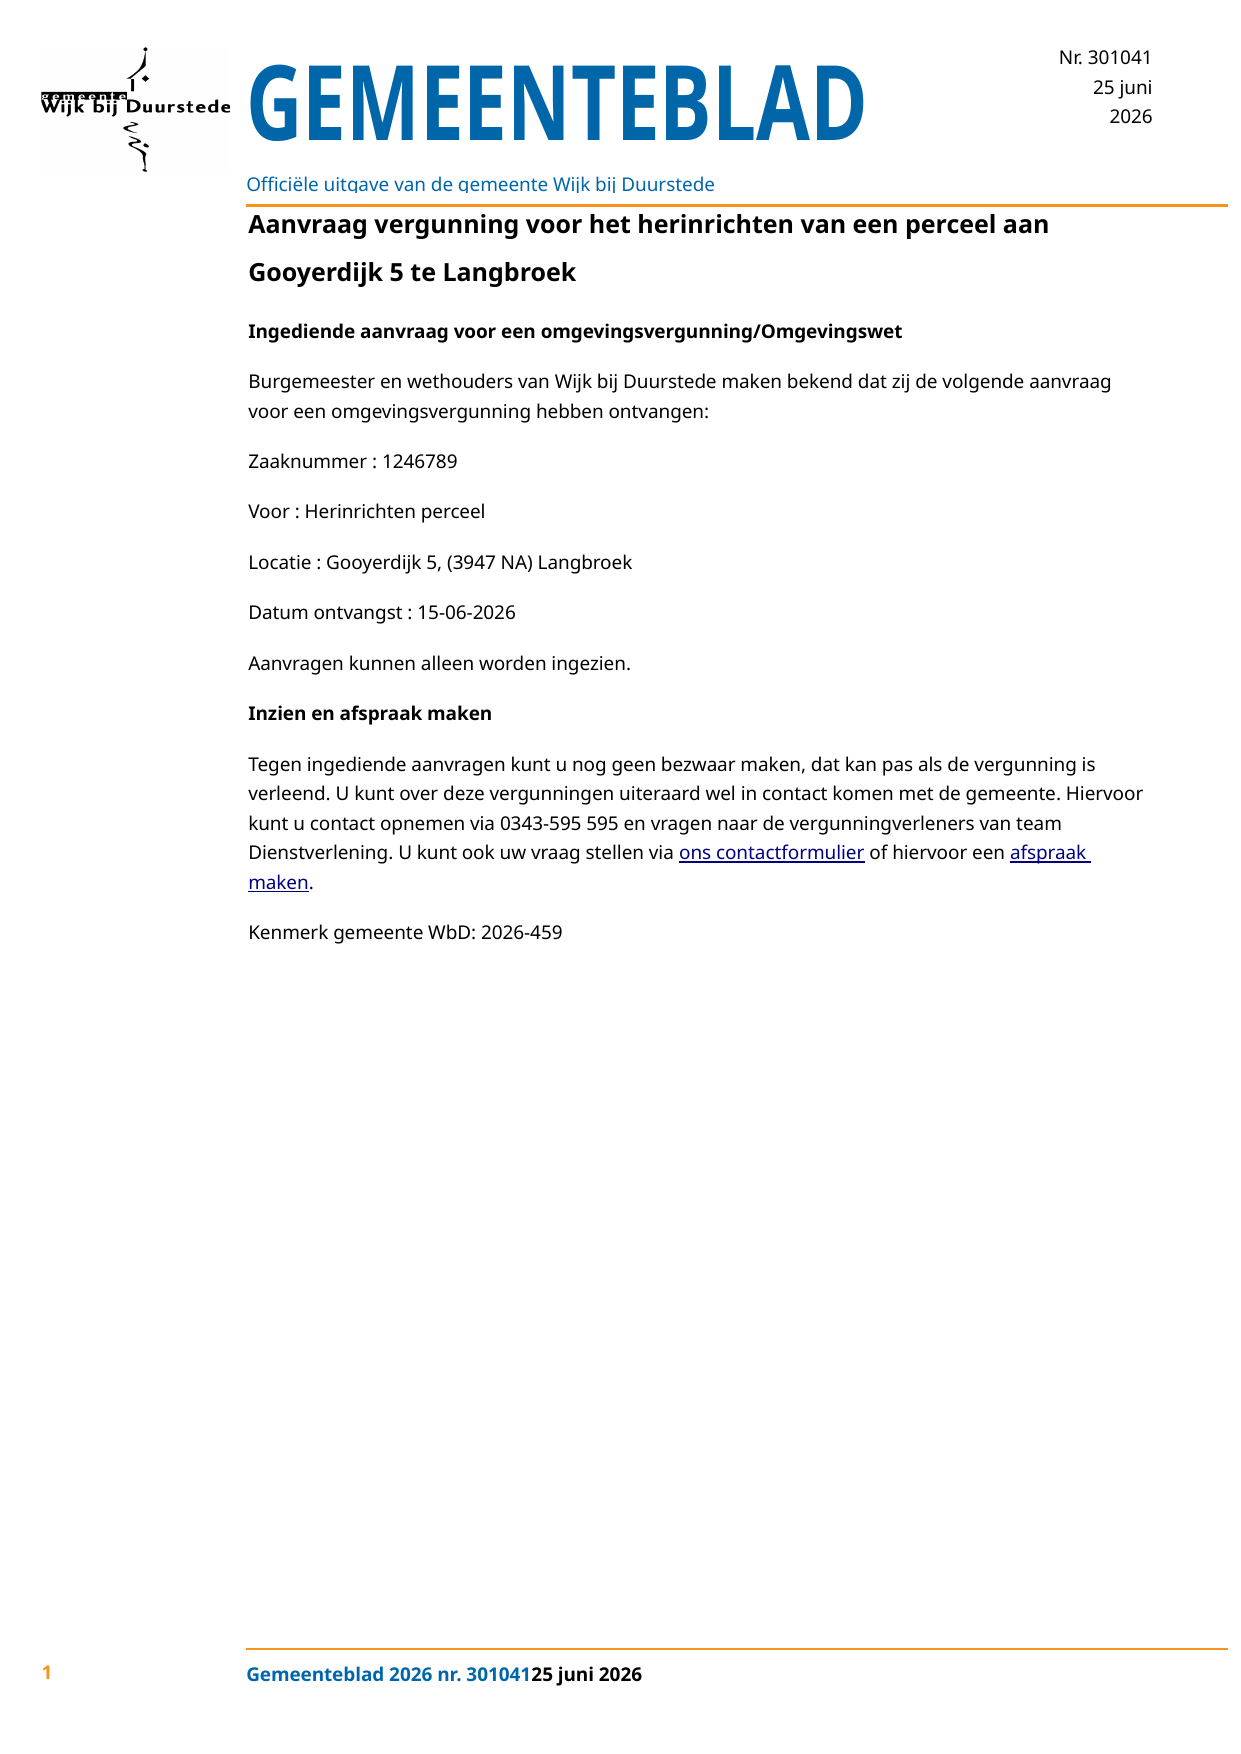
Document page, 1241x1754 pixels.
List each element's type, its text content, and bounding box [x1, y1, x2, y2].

text Tegen ingediende aanvragen kunt u nog geen bezwaar maken, dat kan pas als de vergunning is verleend. U kunt over deze vergunningen uiteraard wel in contact komen met de gemeente. Hiervoor kunt u contact opnemen via 0343-595 595 en vragen naar de vergunningverleners van team Dienstverlening. U kunt ook uw vraag stellen via ons contactformulier of hiervoor een afspraak maken. [248, 751, 1152, 895]
text Burgemeester en wethouders van Wijk bij Duurstede maken bekend dat zij de volgende aanvraag voor een omgevingsvergunning hebben ontvangen: [248, 368, 1152, 424]
text Ingediende aanvraag voor een omgevingsvergunning/Omgevingswet [248, 318, 1152, 344]
text Datum ontvangst : 15-06-2026 [248, 599, 1152, 625]
text Kenmerk gemeente WbD: 2026-459 [248, 919, 1152, 945]
text Zaaknummer : 1246789 [248, 448, 1152, 474]
text Inzien en afspraak maken [248, 700, 1152, 726]
text Locatie : Gooyerdijk 5, (3947 NA) Langbroek [248, 549, 1152, 575]
text Aanvraag vergunning voor het herinrichten van een perceel aan Gooyerdijk 5 te Langbroek [248, 207, 1152, 288]
picture [41, 47, 231, 172]
text Voor : Herinrichten perceel [248, 499, 1152, 524]
text Aanvragen kunnen alleen worden ingezien. [248, 650, 1152, 676]
